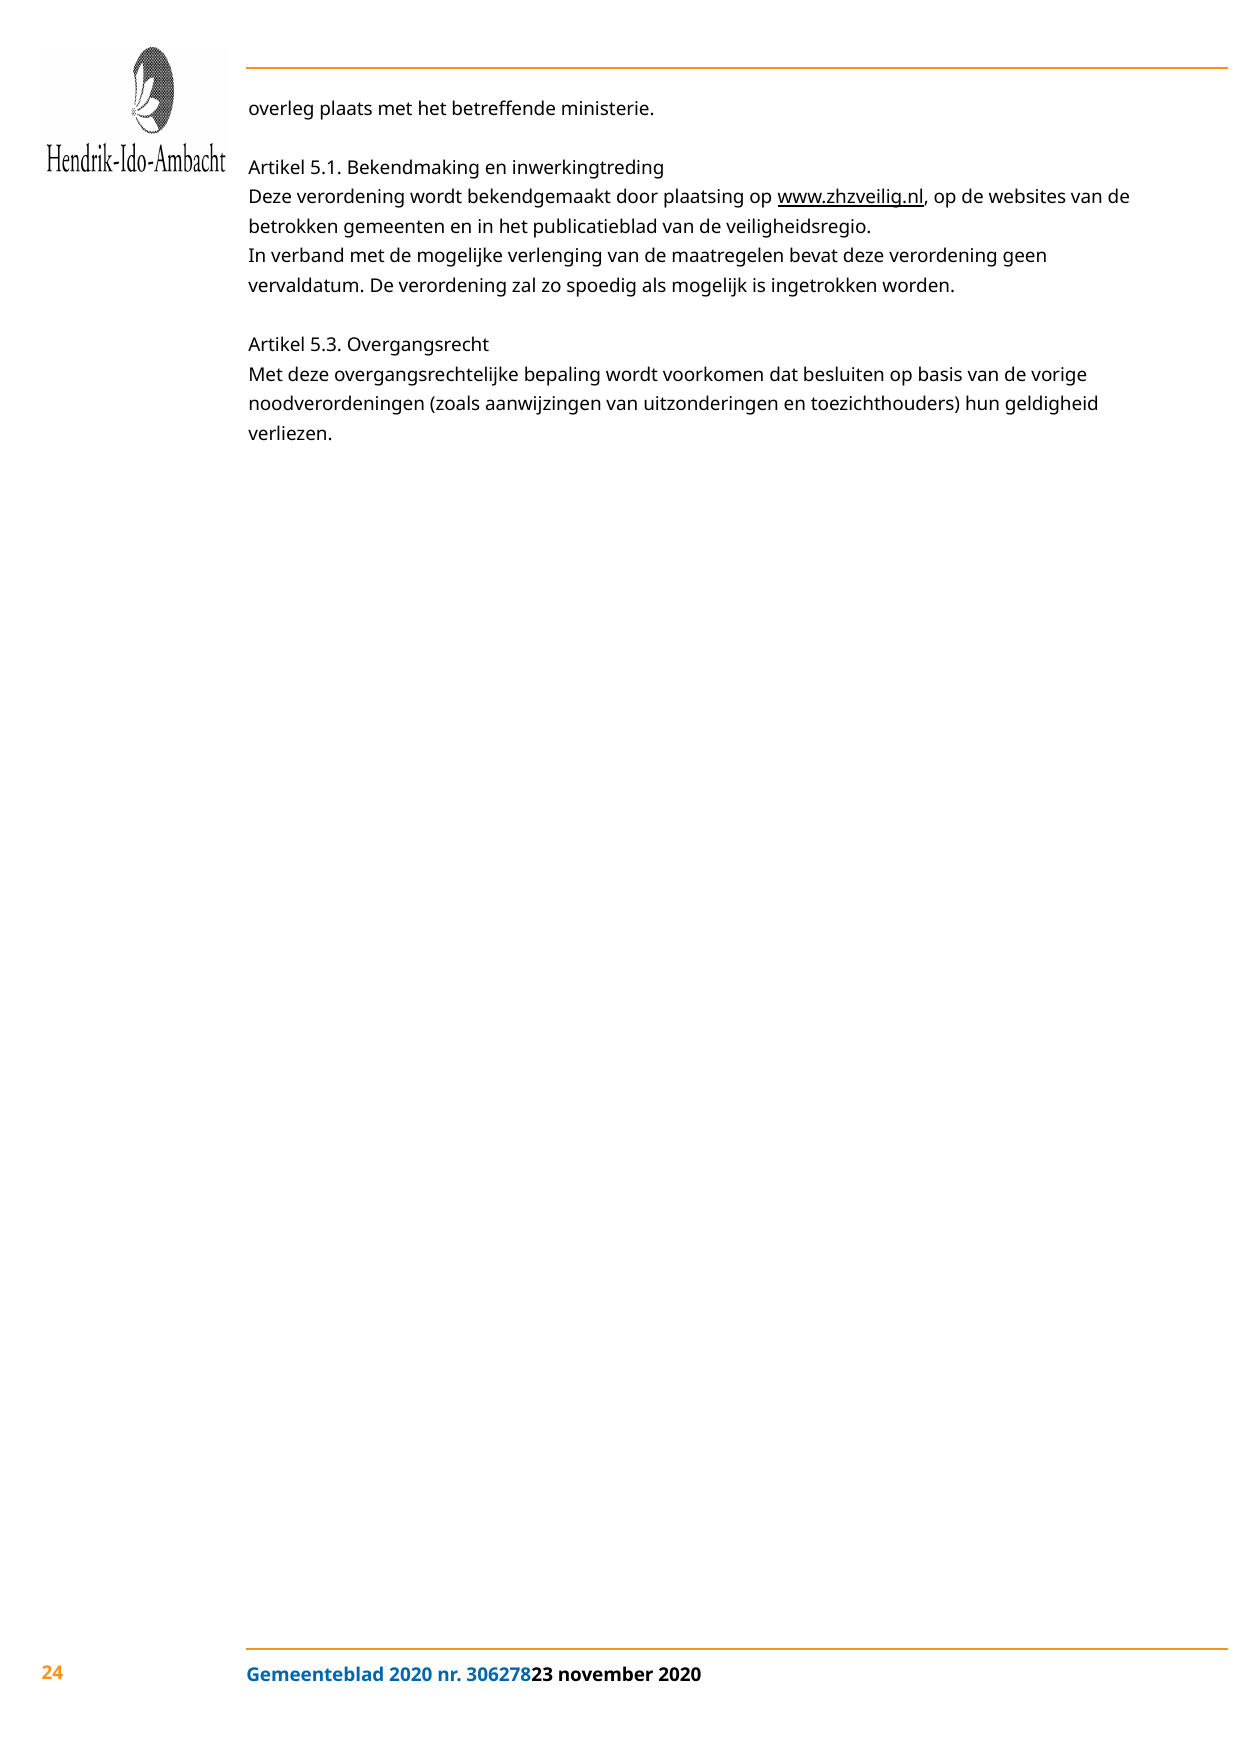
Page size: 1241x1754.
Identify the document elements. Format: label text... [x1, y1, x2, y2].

text In verband met de mogelijke verlenging van de maatregelen bevat deze verordening geen vervaldatum. De verordening zal zo spoedig als mogelijk is ingetrokken worden. [248, 243, 1152, 298]
text Artikel 5.1. Bekendmaking en inwerkingtreding [248, 154, 1152, 180]
text Artikel 5.3. Overgangsrecht [248, 331, 1152, 357]
text Met deze overgangsrechtelijke bepaling wordt voorkomen dat besluiten op basis van de vorige noodverordeningen (zoals aanwijzingen van uitzonderingen en toezichthouders) hun geldigheid verliezen. [248, 361, 1152, 446]
text Deze verordening wordt bekendgemaakt door plaatsing op www.zhzveilig.nl, op de websites van de betrokken gemeenten en in het publicatieblad van de veiligheidsregio. [248, 183, 1152, 239]
text overleg plaats met het betreffende ministerie. [248, 95, 1152, 121]
picture [41, 47, 231, 172]
